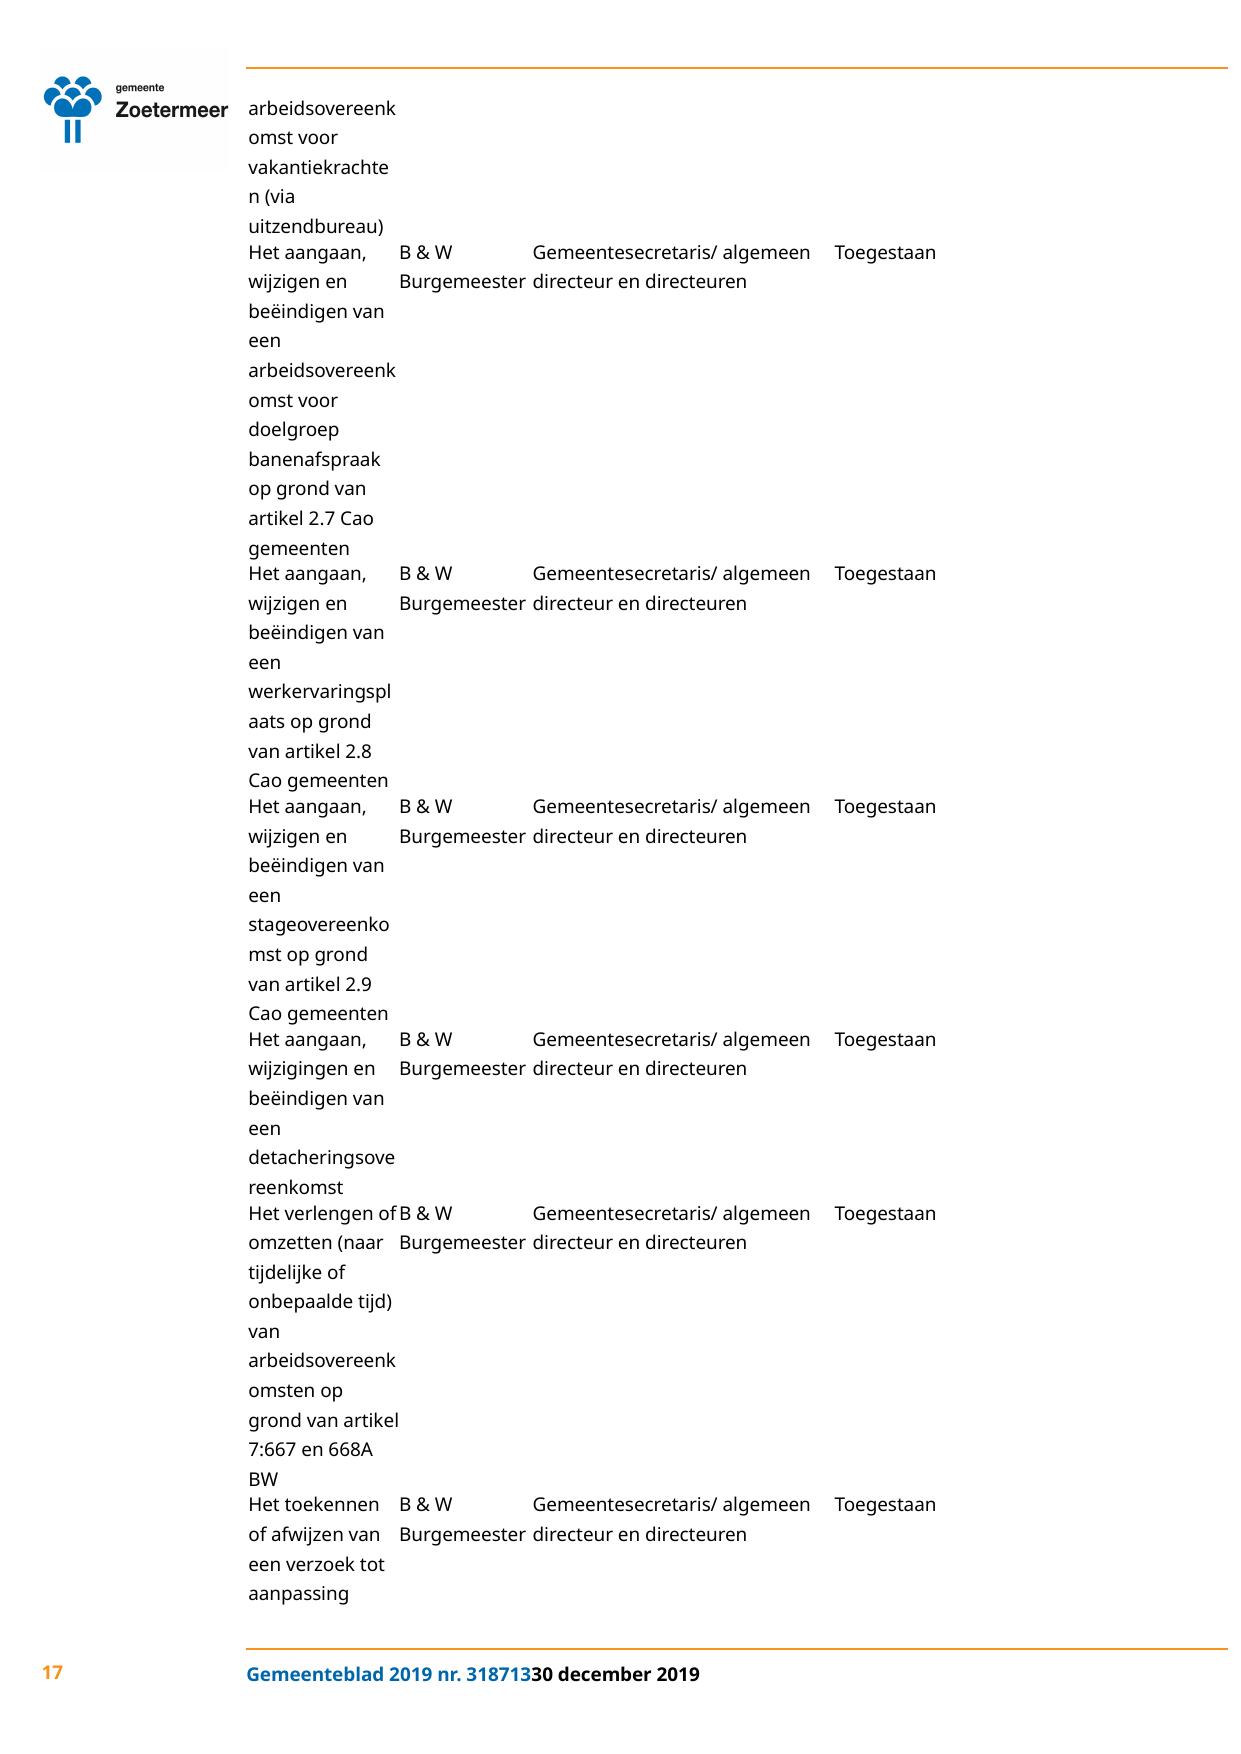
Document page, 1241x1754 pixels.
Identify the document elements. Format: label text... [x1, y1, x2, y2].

table_cell [399, 95, 532, 239]
table_cell Toegestaan [834, 1026, 1094, 1200]
table_cell Gemeentesecretaris/ algemeen directeur en directeuren [533, 560, 834, 793]
table_cell Het toekennen of afwijzen van een verzoek tot aanpassing [248, 1492, 399, 1606]
table_cell Gemeentesecretaris/ algemeen directeur en directeuren [533, 1026, 834, 1200]
table_cell Het aangaan, wijzigingen en beëindigen van een detacheringsovereenkomst [248, 1026, 399, 1200]
table_cell [834, 95, 1094, 239]
table_cell Gemeentesecretaris/ algemeen directeur en directeuren [533, 1200, 834, 1492]
picture [41, 47, 231, 172]
table_cell [533, 95, 834, 239]
table_cell B & W Burgemeester [399, 1200, 532, 1492]
table_cell Gemeentesecretaris/ algemeen directeur en directeuren [533, 1492, 834, 1606]
table_cell Toegestaan [834, 793, 1094, 1026]
table_cell arbeidsovereenkomst voor vakantiekrachten (via uitzendbureau) [248, 95, 399, 239]
table_cell Toegestaan [834, 239, 1094, 560]
table_cell B & W Burgemeester [399, 1026, 532, 1200]
table_cell Toegestaan [834, 1492, 1094, 1606]
table_cell B & W Burgemeester [399, 793, 532, 1026]
table_cell Het aangaan, wijzigen en beëindigen van een werkervaringsplaats op grond van artikel 2.8 Cao gemeenten [248, 560, 399, 793]
table_cell Het aangaan, wijzigen en beëindigen van een arbeidsovereenkomst voor doelgroep banenafspraak op grond van artikel 2.7 Cao gemeenten [248, 239, 399, 560]
table_cell Het verlengen of omzetten (naar tijdelijke of onbepaalde tijd) van arbeidsovereenkomsten op grond van artikel 7:667 en 668A BW [248, 1200, 399, 1492]
table_cell B & W Burgemeester [399, 239, 532, 560]
table_cell Het aangaan, wijzigen en beëindigen van een stageovereenkomst op grond van artikel 2.9 Cao gemeenten [248, 793, 399, 1026]
table_cell Gemeentesecretaris/ algemeen directeur en directeuren [533, 239, 834, 560]
table_cell Toegestaan [834, 560, 1094, 793]
table_cell Gemeentesecretaris/ algemeen directeur en directeuren [533, 793, 834, 1026]
table_cell B & W Burgemeester [399, 1492, 532, 1606]
table_cell Toegestaan [834, 1200, 1094, 1492]
table_cell B & W Burgemeester [399, 560, 532, 793]
